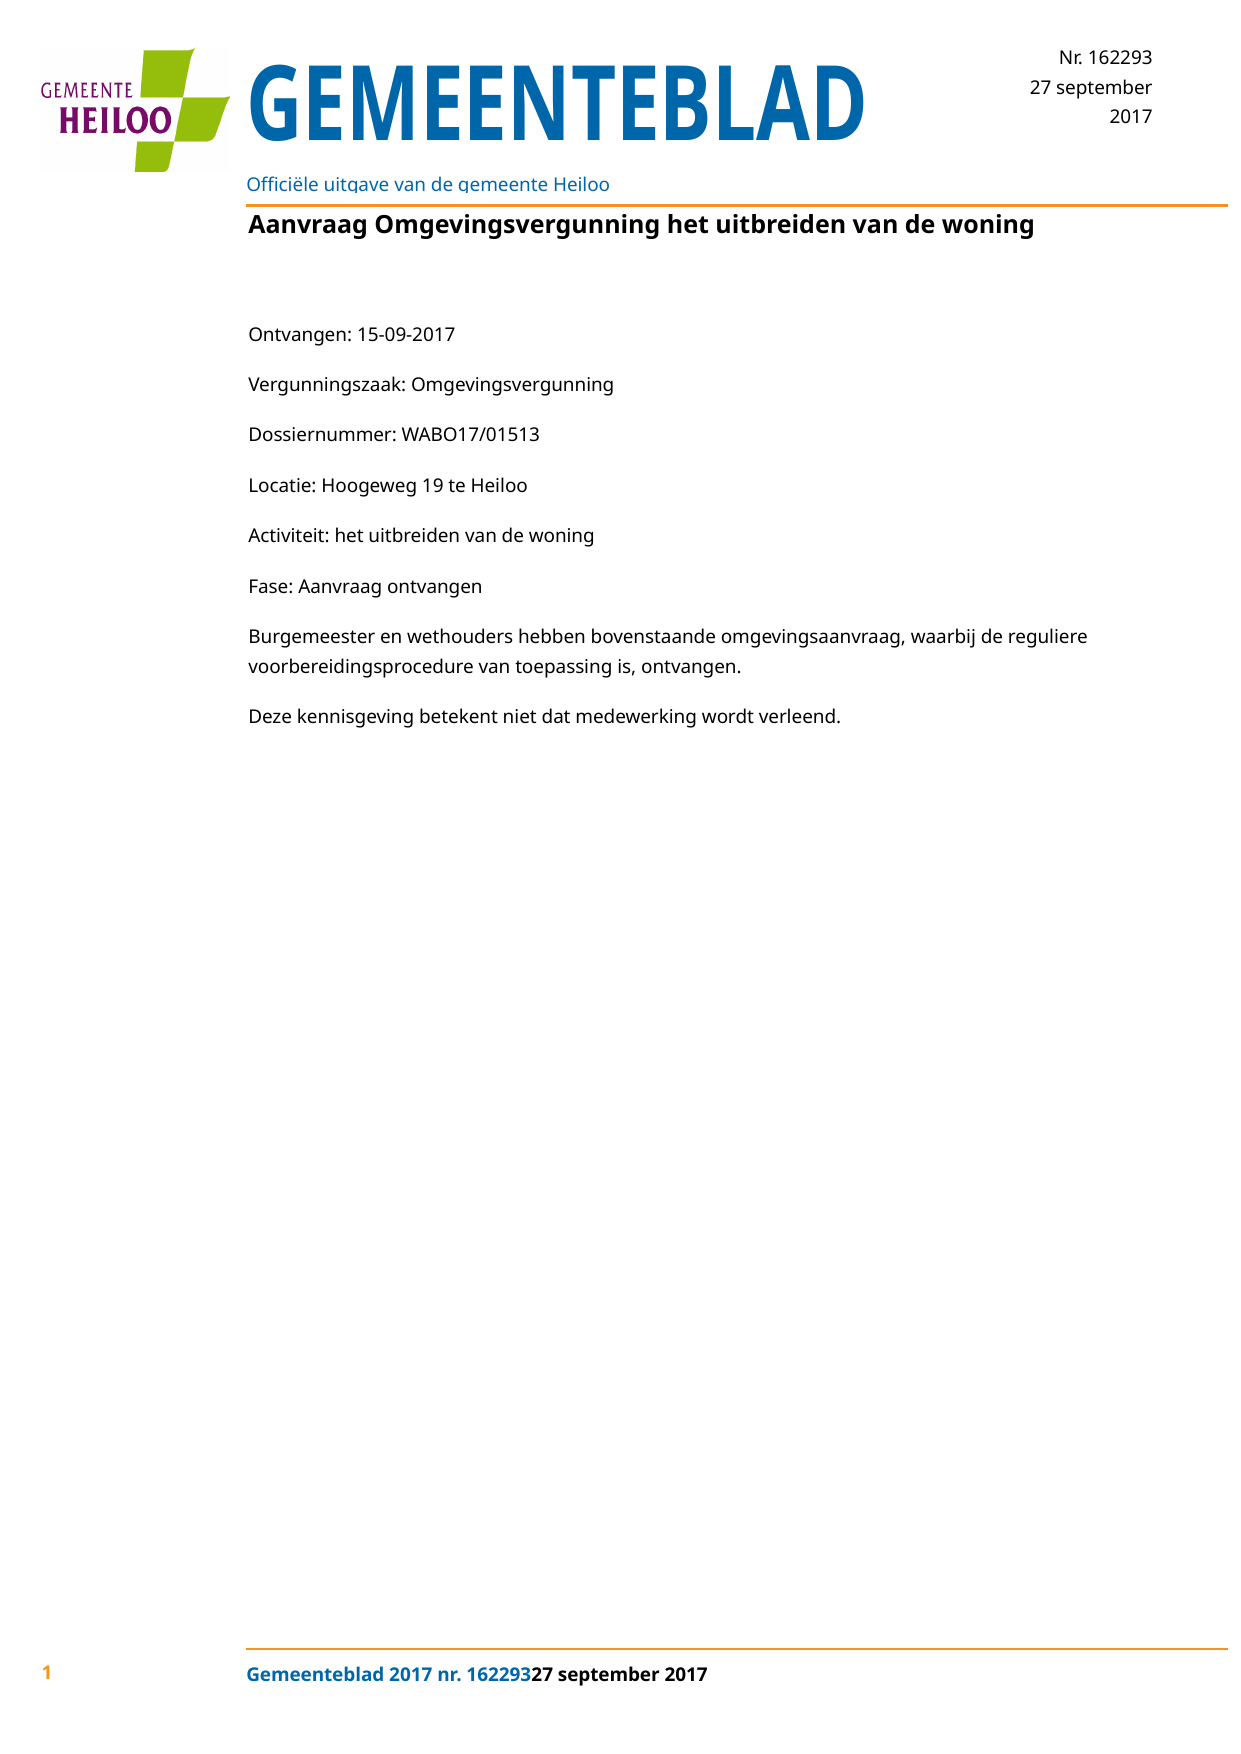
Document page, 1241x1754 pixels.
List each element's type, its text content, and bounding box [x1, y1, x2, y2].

text Locatie: Hoogeweg 19 te Heiloo [248, 472, 1152, 498]
text Dossiernummer: WABO17/01513 [248, 422, 1152, 447]
picture [41, 47, 231, 172]
text Vergunningszaak: Omgevingsvergunning [248, 371, 1152, 397]
text Activiteit: het uitbreiden van de woning [248, 522, 1152, 548]
text Burgemeester en wethouders hebben bovenstaande omgevingsaanvraag, waarbij de reguliere voorbereidingsprocedure van toepassing is, ontvangen. [248, 623, 1152, 678]
text Deze kennisgeving betekent niet dat medewerking wordt verleend. [248, 703, 1152, 729]
text Ontvangen: 15-09-2017 [248, 321, 1152, 346]
text Aanvraag Omgevingsvergunning het uitbreiden van de woning [248, 207, 1152, 241]
text Fase: Aanvraag ontvangen [248, 573, 1152, 598]
